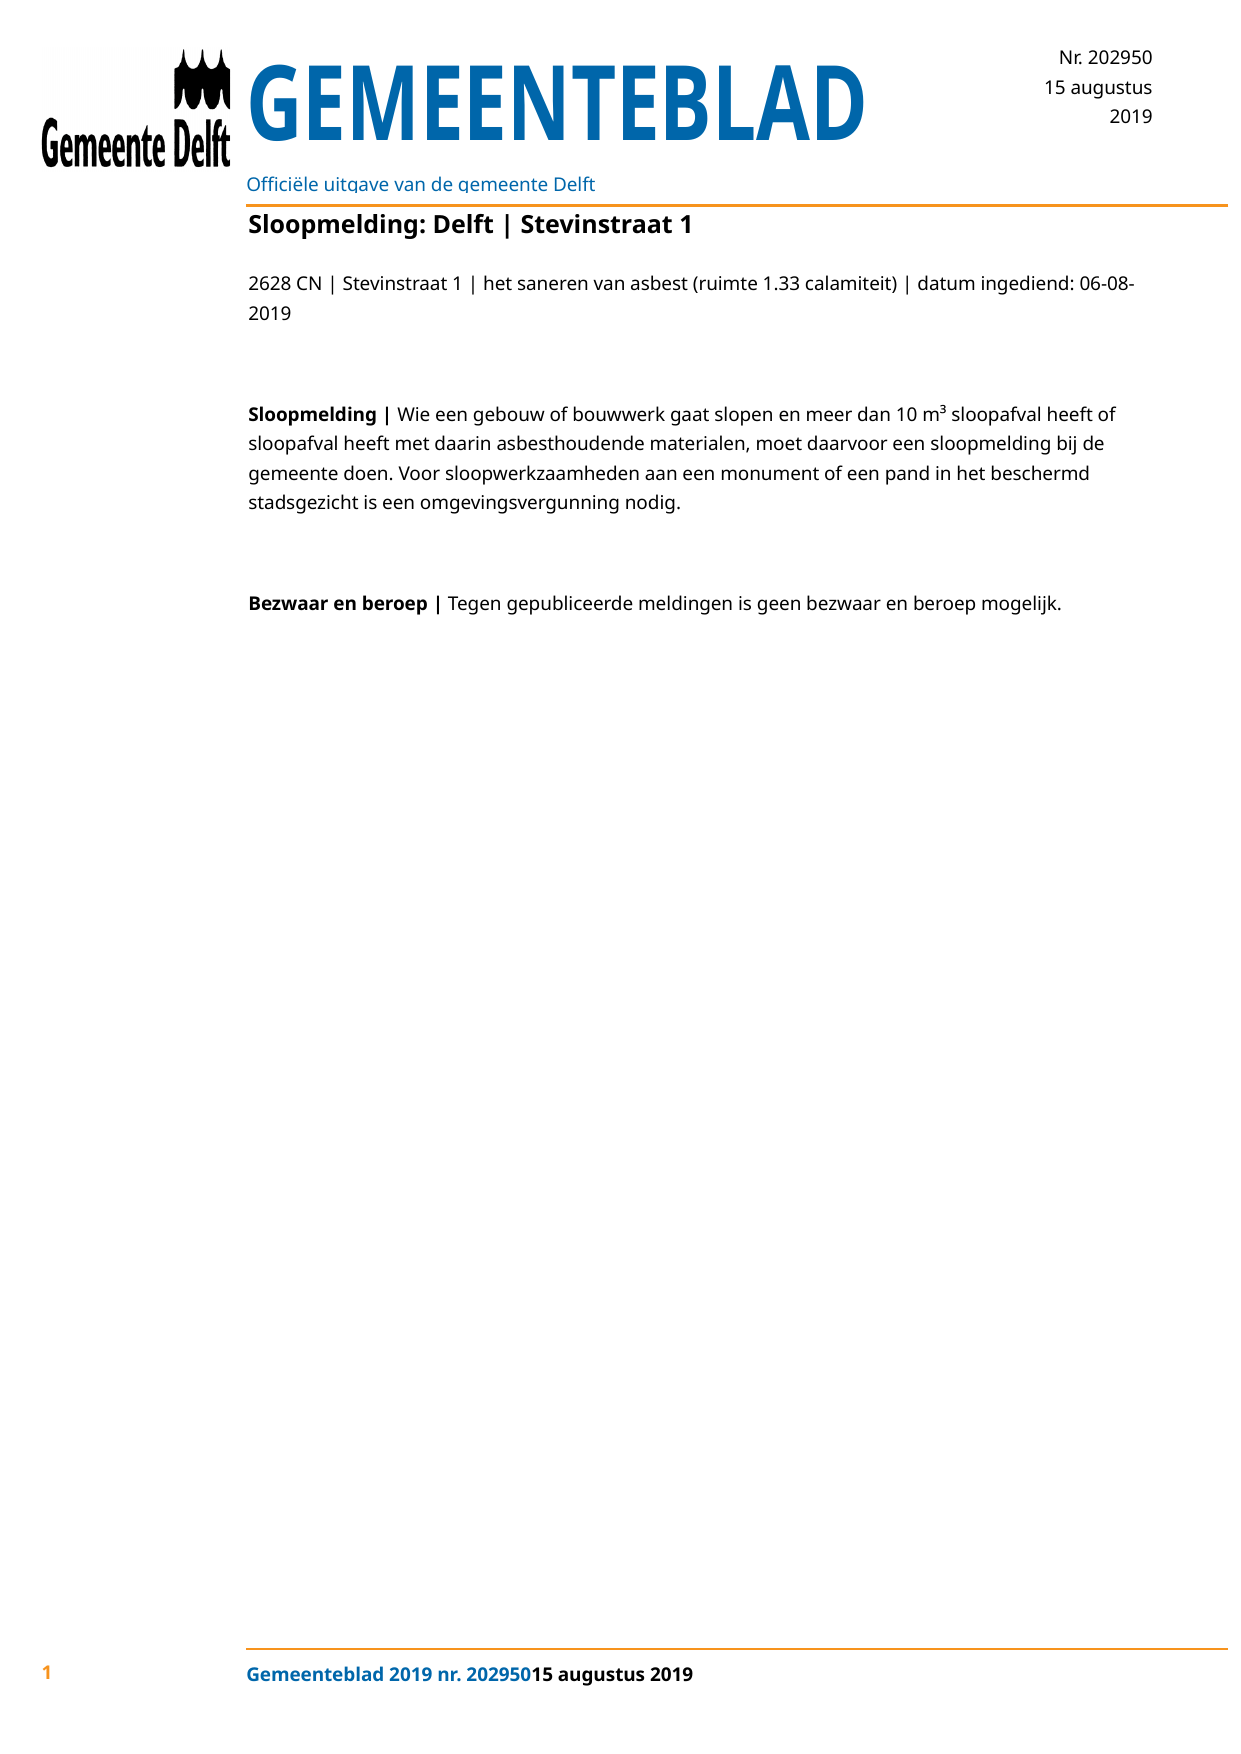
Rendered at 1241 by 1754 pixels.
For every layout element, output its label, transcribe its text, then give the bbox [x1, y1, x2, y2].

text Bezwaar en beroep | Tegen gepubliceerde meldingen is geen bezwaar en beroep mogelijk. [248, 590, 1152, 616]
text Sloopmelding: Delft | Stevinstraat 1 [248, 207, 1152, 241]
text Sloopmelding | Wie een gebouw of bouwwerk gaat slopen en meer dan 10 m³ sloopafval heeft of sloopafval heeft met daarin asbesthoudende materialen, moet daarvoor een sloopmelding bij de gemeente doen. Voor sloopwerkzaamheden aan een monument of een pand in het beschermd stadsgezicht is een omgevingsvergunning nodig. [248, 401, 1152, 515]
text 2628 CN | Stevinstraat 1 | het saneren van asbest (ruimte 1.33 calamiteit) | datum ingediend: 06-08-2019 [248, 270, 1152, 326]
picture [41, 47, 231, 172]
